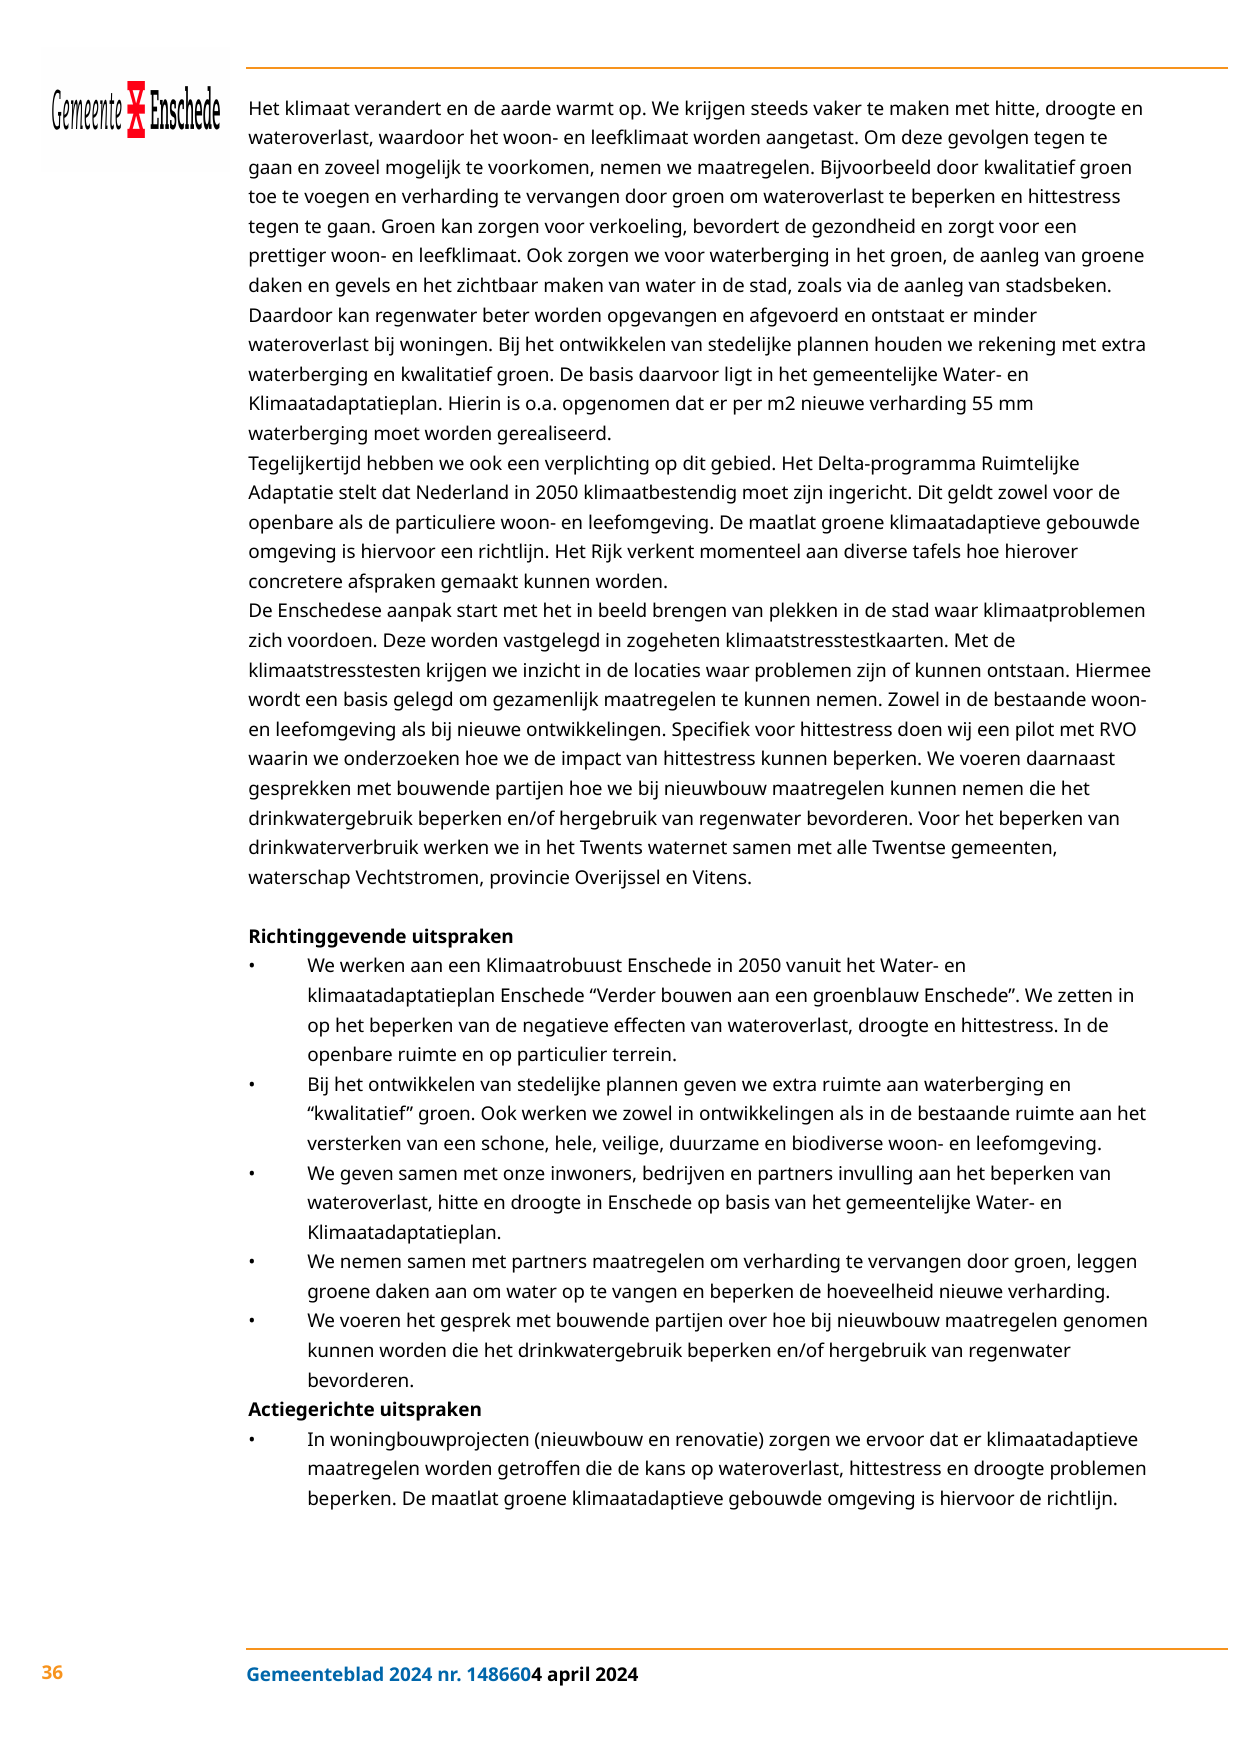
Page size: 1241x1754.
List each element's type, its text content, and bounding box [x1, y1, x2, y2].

list We voeren het gesprek met bouwende partijen over hoe bij nieuwbouw maatregelen genomen kunnen worden die het drinkwatergebruik beperken en/of hergebruik van regenwater bevorderen. [248, 1308, 1152, 1393]
list We geven samen met onze inwoners, bedrijven en partners invulling aan het beperken van wateroverlast, hitte en droogte in Enschede op basis van het gemeentelijke Water- en Klimaatadaptatieplan. [248, 1160, 1152, 1245]
text De Enschedese aanpak start met het in beeld brengen van plekken in de stad waar klimaatproblemen zich voordoen. Deze worden vastgelegd in zogeheten klimaatstresstestkaarten. Met de klimaatstresstesten krijgen we inzicht in de locaties waar problemen zijn of kunnen ontstaan. Hiermee wordt een basis gelegd om gezamenlijk maatregelen te kunnen nemen. Zowel in de bestaande woon- en leefomgeving als bij nieuwe ontwikkelingen. Specifiek voor hittestress doen wij een pilot met RVO waarin we onderzoeken hoe we de impact van hittestress kunnen beperken. We voeren daarnaast gesprekken met bouwende partijen hoe we bij nieuwbouw maatregelen kunnen nemen die het drinkwatergebruik beperken en/of hergebruik van regenwater bevorderen. Voor het beperken van drinkwaterverbruik werken we in het Twents waternet samen met alle Twentse gemeenten, waterschap Vechtstromen, provincie Overijssel en Vitens. [248, 598, 1152, 890]
list Bij het ontwikkelen van stedelijke plannen geven we extra ruimte aan waterberging en “kwalitatief” groen. Ook werken we zowel in ontwikkelingen als in de bestaande ruimte aan het versterken van een schone, hele, veilige, duurzame en biodiverse woon- en leefomgeving. [248, 1071, 1152, 1156]
list We werken aan een Klimaatrobuust Enschede in 2050 vanuit het Water- en klimaatadaptatieplan Enschede “Verder bouwen aan een groenblauw Enschede”. We zetten in op het beperken van de negatieve effecten van wateroverlast, droogte en hittestress. In de openbare ruimte en op particulier terrein. [248, 953, 1152, 1067]
list We nemen samen met partners maatregelen om verharding te vervangen door groen, leggen groene daken aan om water op te vangen en beperken de hoeveelheid nieuwe verharding. [248, 1248, 1152, 1304]
text Richtinggevende uitspraken [248, 923, 1152, 949]
text Tegelijkertijd hebben we ook een verplichting op dit gebied. Het Delta-programma Ruimtelijke Adaptatie stelt dat Nederland in 2050 klimaatbestendig moet zijn ingericht. Dit geldt zowel voor de openbare als de particuliere woon- en leefomgeving. De maatlat groene klimaatadaptieve gebouwde omgeving is hiervoor een richtlijn. Het Rijk verkent momenteel aan diverse tafels hoe hierover concretere afspraken gemaakt kunnen worden. [248, 450, 1152, 594]
list In woningbouwprojecten (nieuwbouw en renovatie) zorgen we ervoor dat er klimaatadaptieve maatregelen worden getroffen die de kans op wateroverlast, hittestress en droogte problemen beperken. De maatlat groene klimaatadaptieve gebouwde omgeving is hiervoor de richtlijn. [248, 1426, 1152, 1511]
picture [41, 47, 231, 172]
text Actiegerichte uitspraken [248, 1396, 1152, 1422]
text Het klimaat verandert en de aarde warmt op. We krijgen steeds vaker te maken met hitte, droogte en wateroverlast, waardoor het woon- en leefklimaat worden aangetast. Om deze gevolgen tegen te gaan en zoveel mogelijk te voorkomen, nemen we maatregelen. Bijvoorbeeld door kwalitatief groen toe te voegen en verharding te vervangen door groen om wateroverlast te beperken en hittestress tegen te gaan. Groen kan zorgen voor verkoeling, bevordert de gezondheid en zorgt voor een prettiger woon- en leefklimaat. Ook zorgen we voor waterberging in het groen, de aanleg van groene daken en gevels en het zichtbaar maken van water in de stad, zoals via de aanleg van stadsbeken. Daardoor kan regenwater beter worden opgevangen en afgevoerd en ontstaat er minder wateroverlast bij woningen. Bij het ontwikkelen van stedelijke plannen houden we rekening met extra waterberging en kwalitatief groen. De basis daarvoor ligt in het gemeentelijke Water- en Klimaatadaptatieplan. Hierin is o.a. opgenomen dat er per m2 nieuwe verharding 55 mm waterberging moet worden gerealiseerd. [248, 95, 1152, 446]
